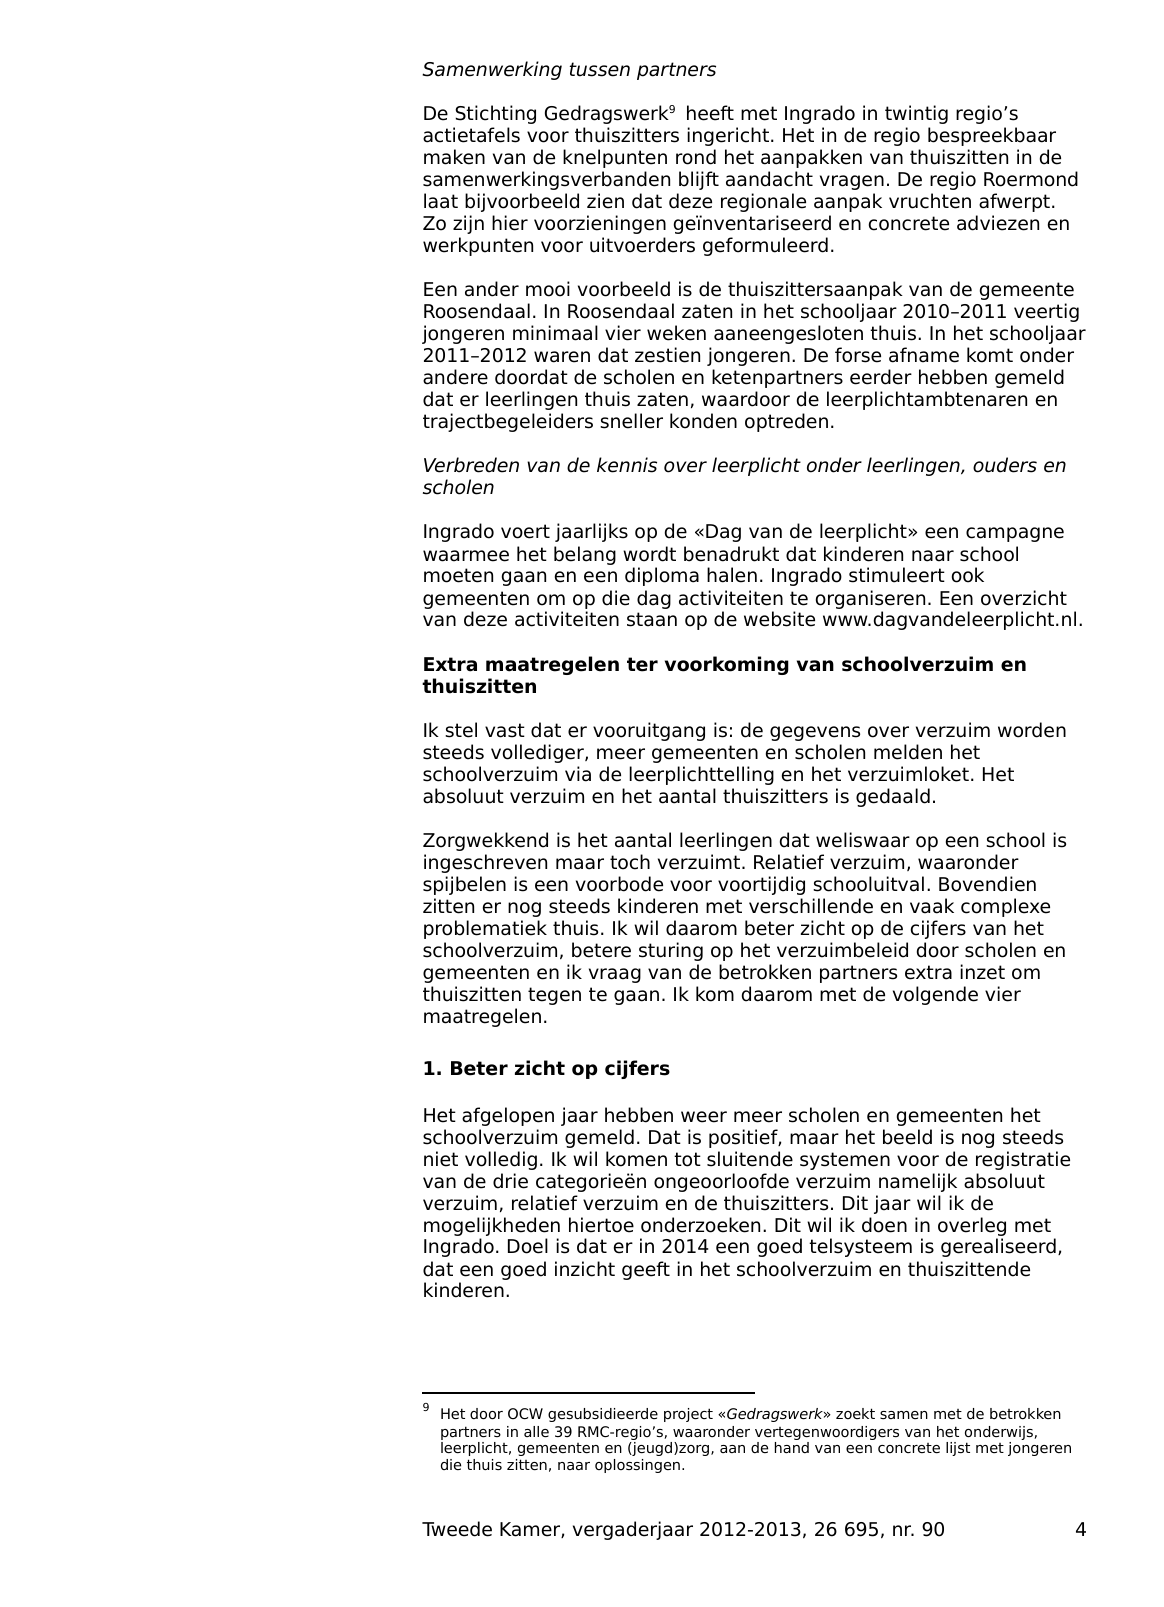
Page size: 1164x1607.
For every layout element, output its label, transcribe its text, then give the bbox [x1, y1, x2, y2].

text Het afgelopen jaar hebben weer meer scholen en gemeenten het schoolverzuim gemeld. Dat is positief, maar het beeld is nog steeds niet volledig. Ik wil komen tot sluitende systemen voor de registratie van de drie categorieën ongeoorloofde verzuim namelijk absoluut verzuim, relatief verzuim en de thuiszitters. Dit jaar wil ik de mogelijkheden hiertoe onderzoeken. Dit wil ik doen in overleg met Ingrado. Doel is dat er in 2014 een goed telsysteem is gerealiseerd, dat een goed inzicht geeft in het schoolverzuim en thuiszittende kinderen. [422, 1104, 1087, 1302]
subtitle Extra maatregelen ter voorkoming van schoolverzuim en thuiszitten [422, 653, 1087, 697]
text Ingrado voert jaarlijks op de «Dag van de leerplicht» een campagne waarmee het belang wordt benadrukt dat kinderen naar school moeten gaan en een diploma halen. Ingrado stimuleert ook gemeenten om op die dag activiteiten te organiseren. Een overzicht van deze activiteiten staan op de website www.dagvandeleerplicht.nl. [422, 521, 1087, 631]
subtitle 1. Beter zicht op cijfers [422, 1058, 1087, 1079]
text Ik stel vast dat er vooruitgang is: de gegevens over verzuim worden steeds vollediger, meer gemeenten en scholen melden het schoolverzuim via de leerplichttelling en het verzuimloket. Het absoluut verzuim en het aantal thuiszitters is gedaald. [422, 720, 1087, 808]
subtitle Samenwerking tussen partners [422, 59, 1087, 81]
text Een ander mooi voorbeeld is de thuiszittersaanpak van de gemeente Roosendaal. In Roosendaal zaten in het schooljaar 2010–2011 veertig jongeren minimaal vier weken aaneengesloten thuis. In het schooljaar 2011–2012 waren dat zestien jongeren. De forse afname komt onder andere doordat de scholen en ketenpartners eerder hebben gemeld dat er leerlingen thuis zaten, waardoor de leerplichtambtenaren en trajectbegeleiders sneller konden optreden. [422, 279, 1087, 433]
subtitle Verbreden van de kennis over leerplicht onder leerlingen, ouders en scholen [422, 455, 1087, 499]
text De Stichting Gedragswerk heeft met Ingrado in twintig regio’s actietafels voor thuiszitters ingericht. Het in de regio bespreekbaar maken van de knelpunten rond het aanpakken van thuiszitten in de samenwerkingsverbanden blijft aandacht vragen. De regio Roermond laat bijvoorbeeld zien dat deze regionale aanpak vruchten afwerpt. Zo zijn hier voorzieningen geïnventariseerd en concrete adviezen en werkpunten voor uitvoerders geformuleerd. [422, 103, 1087, 257]
text Zorgwekkend is het aantal leerlingen dat weliswaar op een school is ingeschreven maar toch verzuimt. Relatief verzuim, waaronder spijbelen is een voorbode voor voortijdig schooluitval. Bovendien zitten er nog steeds kinderen met verschillende en vaak complexe problematiek thuis. Ik wil daarom beter zicht op de cijfers van het schoolverzuim, betere sturing op het verzuimbeleid door scholen en gemeenten en ik vraag van de betrokken partners extra inzet om thuiszitten tegen te gaan. Ik kom daarom met de volgende vier maatregelen. [422, 830, 1087, 1028]
text Het door OCW gesubsidieerde project «Gedragswerk» zoekt samen met de betrokken partners in alle 39 RMC-regio’s, waaronder vertegenwoordigers van het onderwijs, leerplicht, gemeenten en (jeugd)zorg, aan de hand van een concrete lijst met jongeren die thuis zitten, naar oplossingen. [422, 1402, 1087, 1474]
